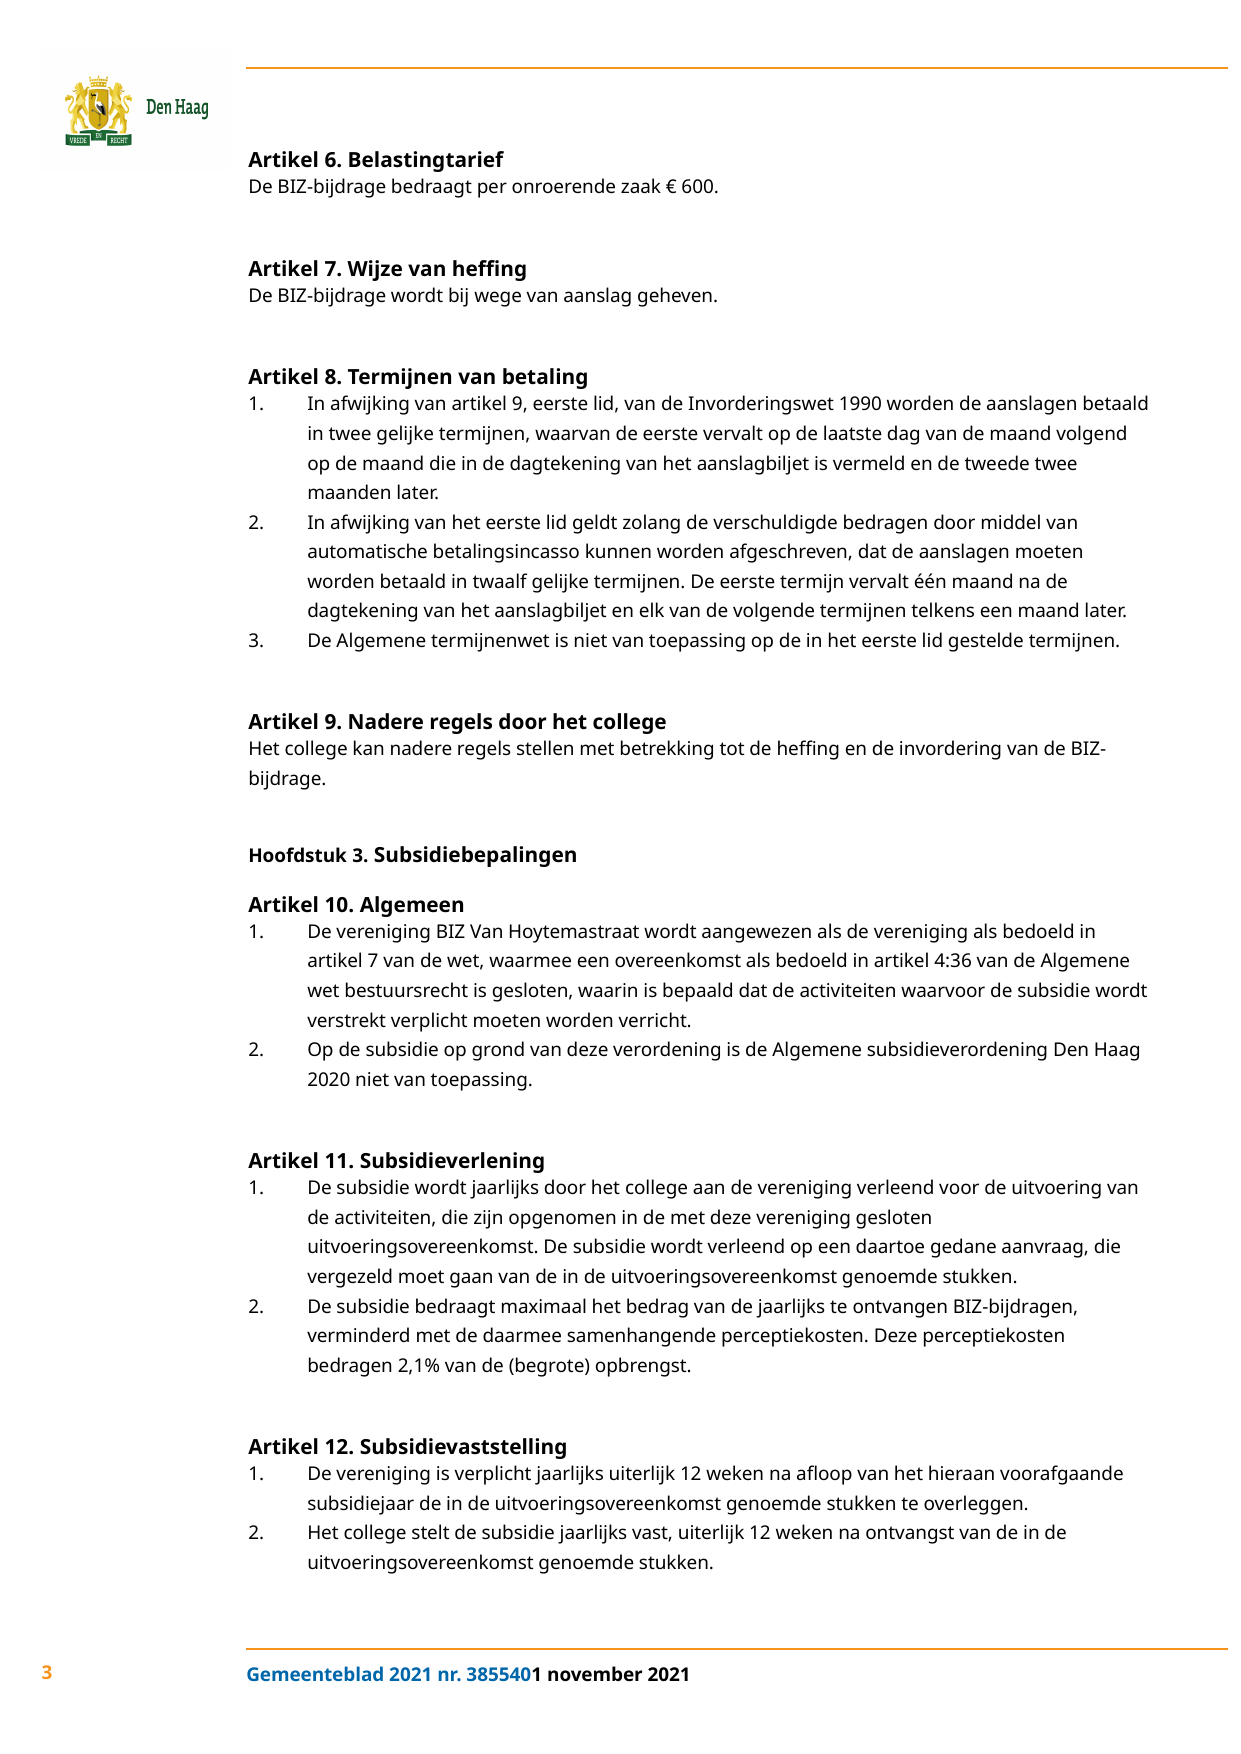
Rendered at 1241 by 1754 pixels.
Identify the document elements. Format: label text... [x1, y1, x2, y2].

list In afwijking van artikel 9, eerste lid, van de Invorderingswet 1990 worden de aanslagen betaald in twee gelijke termijnen, waarvan de eerste vervalt op de laatste dag van de maand volgend op de maand die in de dagtekening van het aanslagbiljet is vermeld en de tweede twee maanden later. [248, 391, 1152, 505]
list De vereniging BIZ Van Hoytemastraat wordt aangewezen als de vereniging als bedoeld in artikel 7 van de wet, waarmee een overeenkomst als bedoeld in artikel 4:36 van de Algemene wet bestuursrecht is gesloten, waarin is bepaald dat de activiteiten waarvoor de subsidie wordt verstrekt verplicht moeten worden verricht. [248, 918, 1152, 1033]
text De BIZ-bijdrage wordt bij wege van aanslag geheven. [248, 282, 1152, 308]
text Artikel 9. Nadere regels door het college [248, 707, 1152, 736]
text Artikel 10. Algemeen [248, 890, 1152, 918]
list Op de subsidie op grond van deze verordening is de Algemene subsidieverordening Den Haag 2020 niet van toepassing. [248, 1036, 1152, 1092]
text Artikel 11. Subsidieverlening [248, 1146, 1152, 1174]
picture [41, 47, 231, 172]
list De Algemene termijnenwet is niet van toepassing op de in het eerste lid gestelde termijnen. [248, 627, 1152, 653]
list Het college stelt de subsidie jaarlijks vast, uiterlijk 12 weken na ontvangst van de in de uitvoeringsovereenkomst genoemde stukken. [248, 1519, 1152, 1575]
list De subsidie wordt jaarlijks door het college aan de vereniging verleend voor de uitvoering van de activiteiten, die zijn opgenomen in de met deze vereniging gesloten uitvoeringsovereenkomst. De subsidie wordt verleend op een daartoe gedane aanvraag, die vergezeld moet gaan van de in de uitvoeringsovereenkomst genoemde stukken. [248, 1174, 1152, 1289]
text Artikel 12. Subsidievaststelling [248, 1432, 1152, 1460]
list In afwijking van het eerste lid geldt zolang de verschuldigde bedragen door middel van automatische betalingsincasso kunnen worden afgeschreven, dat de aanslagen moeten worden betaald in twaalf gelijke termijnen. De eerste termijn vervalt één maand na de dagtekening van het aanslagbiljet en elk van de volgende termijnen telkens een maand later. [248, 509, 1152, 623]
text Het college kan nadere regels stellen met betrekking tot de heffing en de invordering van de BIZ-bijdrage. [248, 736, 1152, 791]
text Hoofdstuk 3. Subsidiebepalingen [248, 840, 1152, 869]
list De vereniging is verplicht jaarlijks uiterlijk 12 weken na afloop van het hieraan voorafgaande subsidiejaar de in de uitvoeringsovereenkomst genoemde stukken te overleggen. [248, 1460, 1152, 1516]
text De BIZ-bijdrage bedraagt per onroerende zaak € 600. [248, 174, 1152, 199]
text Artikel 8. Termijnen van betaling [248, 362, 1152, 391]
list De subsidie bedraagt maximaal het bedrag van de jaarlijks te ontvangen BIZ-bijdragen, verminderd met de daarmee samenhangende perceptiekosten. Deze perceptiekosten bedragen 2,1% van de (begrote) opbrengst. [248, 1293, 1152, 1378]
text Artikel 6. Belastingtarief [248, 145, 1152, 174]
text Artikel 7. Wijze van heffing [248, 254, 1152, 282]
